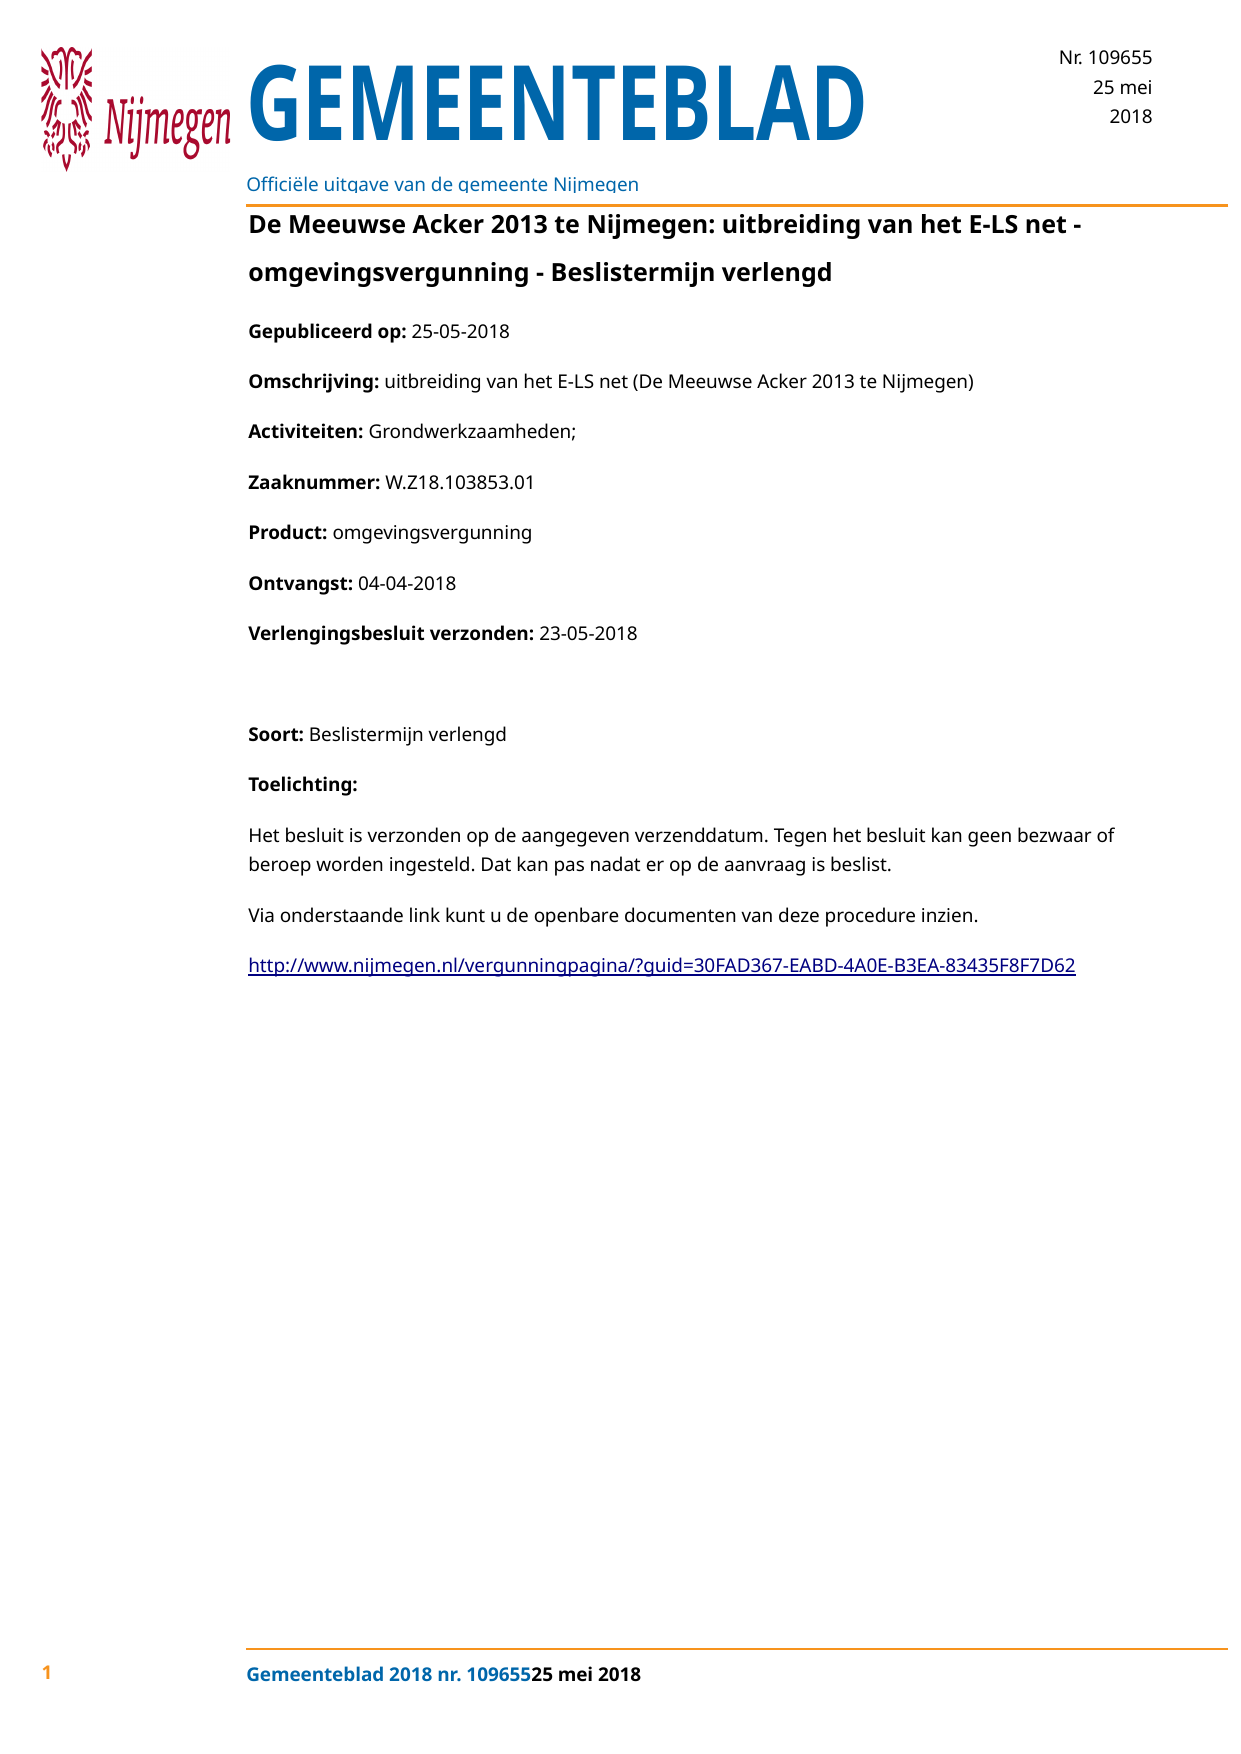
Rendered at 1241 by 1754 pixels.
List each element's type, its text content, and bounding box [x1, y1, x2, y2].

text Soort: Beslistermijn verlengd [248, 721, 1152, 747]
text Zaaknummer: W.Z18.103853.01 [248, 469, 1152, 495]
text http://www.nijmegen.nl/vergunningpagina/?guid=30FAD367-EABD-4A0E-B3EA-83435F8F7D62 [248, 952, 1152, 978]
text Verlengingsbesluit verzonden: 23-05-2018 [248, 620, 1152, 646]
text Omschrijving: uitbreiding van het E-LS net (De Meeuwse Acker 2013 te Nijmegen) [248, 368, 1152, 394]
text Gepubliceerd op: 25-05-2018 [248, 318, 1152, 344]
text Activiteiten: Grondwerkzaamheden; [248, 419, 1152, 444]
text Het besluit is verzonden op de aangegeven verzenddatum. Tegen het besluit kan geen bezwaar of beroep worden ingesteld. Dat kan pas nadat er op de aanvraag is beslist. [248, 822, 1152, 877]
text Via onderstaande link kunt u de openbare documenten van deze procedure inzien. [248, 902, 1152, 928]
text Toelichting: [248, 772, 1152, 797]
picture [41, 47, 231, 172]
text Ontvangst: 04-04-2018 [248, 570, 1152, 596]
text Product: omgevingsvergunning [248, 519, 1152, 545]
text De Meeuwse Acker 2013 te Nijmegen: uitbreiding van het E-LS net - omgevingsvergunning - Beslistermijn verlengd [248, 207, 1152, 288]
